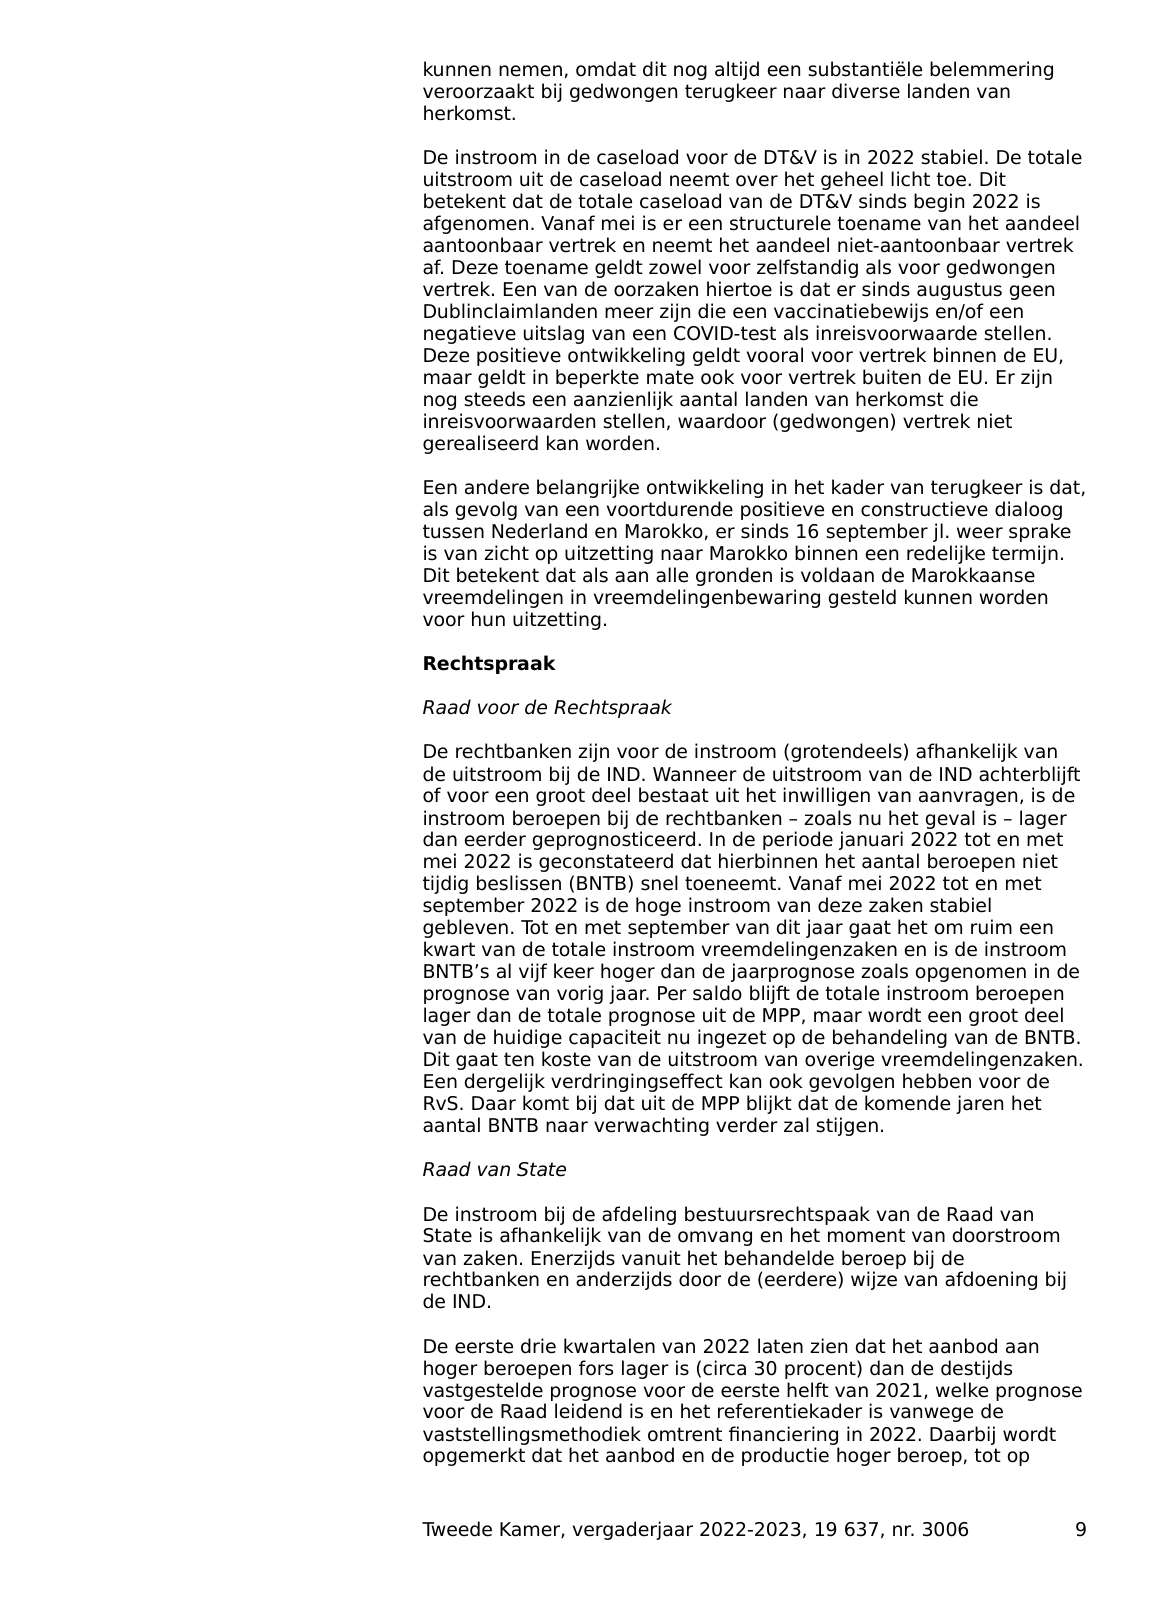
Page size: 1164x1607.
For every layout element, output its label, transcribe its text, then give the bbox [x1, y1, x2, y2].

text Een andere belangrijke ontwikkeling in het kader van terugkeer is dat, als gevolg van een voortdurende positieve en constructieve dialoog tussen Nederland en Marokko, er sinds 16 september jl. weer sprake is van zicht op uitzetting naar Marokko binnen een redelijke termijn. Dit betekent dat als aan alle gronden is voldaan de Marokkaanse vreemdelingen in vreemdelingenbewaring gesteld kunnen worden voor hun uitzetting. [422, 477, 1087, 631]
subtitle Raad van State [422, 1159, 1087, 1181]
text kunnen nemen, omdat dit nog altijd een substantiële belemmering veroorzaakt bij gedwongen terugkeer naar diverse landen van herkomst. [422, 59, 1087, 125]
subtitle Rechtspraak [422, 653, 1087, 675]
text De eerste drie kwartalen van 2022 laten zien dat het aanbod aan hoger beroepen fors lager is (circa 30 procent) dan de destijds vastgestelde prognose voor de eerste helft van 2021, welke prognose voor de Raad leidend is en het referentiekader is vanwege de vaststellingsmethodiek omtrent financiering in 2022. Daarbij wordt opgemerkt dat het aanbod en de productie hoger beroep, tot op [422, 1336, 1087, 1467]
text De rechtbanken zijn voor de instroom (grotendeels) afhankelijk van de uitstroom bij de IND. Wanneer de uitstroom van de IND achterblijft of voor een groot deel bestaat uit het inwilligen van aanvragen, is de instroom beroepen bij de rechtbanken – zoals nu het geval is – lager dan eerder geprognosticeerd. In de periode januari 2022 tot en met mei 2022 is geconstateerd dat hierbinnen het aantal beroepen niet tijdig beslissen (BNTB) snel toeneemt. Vanaf mei 2022 tot en met september 2022 is de hoge instroom van deze zaken stabiel gebleven. Tot en met september van dit jaar gaat het om ruim een kwart van de totale instroom vreemdelingenzaken en is de instroom BNTB’s al vijf keer hoger dan de jaarprognose zoals opgenomen in de prognose van vorig jaar. Per saldo blijft de totale instroom beroepen lager dan de totale prognose uit de MPP, maar wordt een groot deel van de huidige capaciteit nu ingezet op de behandeling van de BNTB. Dit gaat ten koste van de uitstroom van overige vreemdelingenzaken. Een dergelijk verdringingseffect kan ook gevolgen hebben voor de RvS. Daar komt bij dat uit de MPP blijkt dat de komende jaren het aantal BNTB naar verwachting verder zal stijgen. [422, 741, 1087, 1137]
text De instroom in de caseload voor de DT&V is in 2022 stabiel. De totale uitstroom uit de caseload neemt over het geheel licht toe. Dit betekent dat de totale caseload van de DT&V sinds begin 2022 is afgenomen. Vanaf mei is er een structurele toename van het aandeel aantoonbaar vertrek en neemt het aandeel niet-aantoonbaar vertrek af. Deze toename geldt zowel voor zelfstandig als voor gedwongen vertrek. Een van de oorzaken hiertoe is dat er sinds augustus geen Dublinclaimlanden meer zijn die een vaccinatiebewijs en/of een negatieve uitslag van een COVID-test als inreisvoorwaarde stellen. Deze positieve ontwikkeling geldt vooral voor vertrek binnen de EU, maar geldt in beperkte mate ook voor vertrek buiten de EU. Er zijn nog steeds een aanzienlijk aantal landen van herkomst die inreisvoorwaarden stellen, waardoor (gedwongen) vertrek niet gerealiseerd kan worden. [422, 147, 1087, 455]
text De instroom bij de afdeling bestuursrechtspaak van de Raad van State is afhankelijk van de omvang en het moment van doorstroom van zaken. Enerzijds vanuit het behandelde beroep bij de rechtbanken en anderzijds door de (eerdere) wijze van afdoening bij de IND. [422, 1203, 1087, 1313]
subtitle Raad voor de Rechtspraak [422, 697, 1087, 719]
